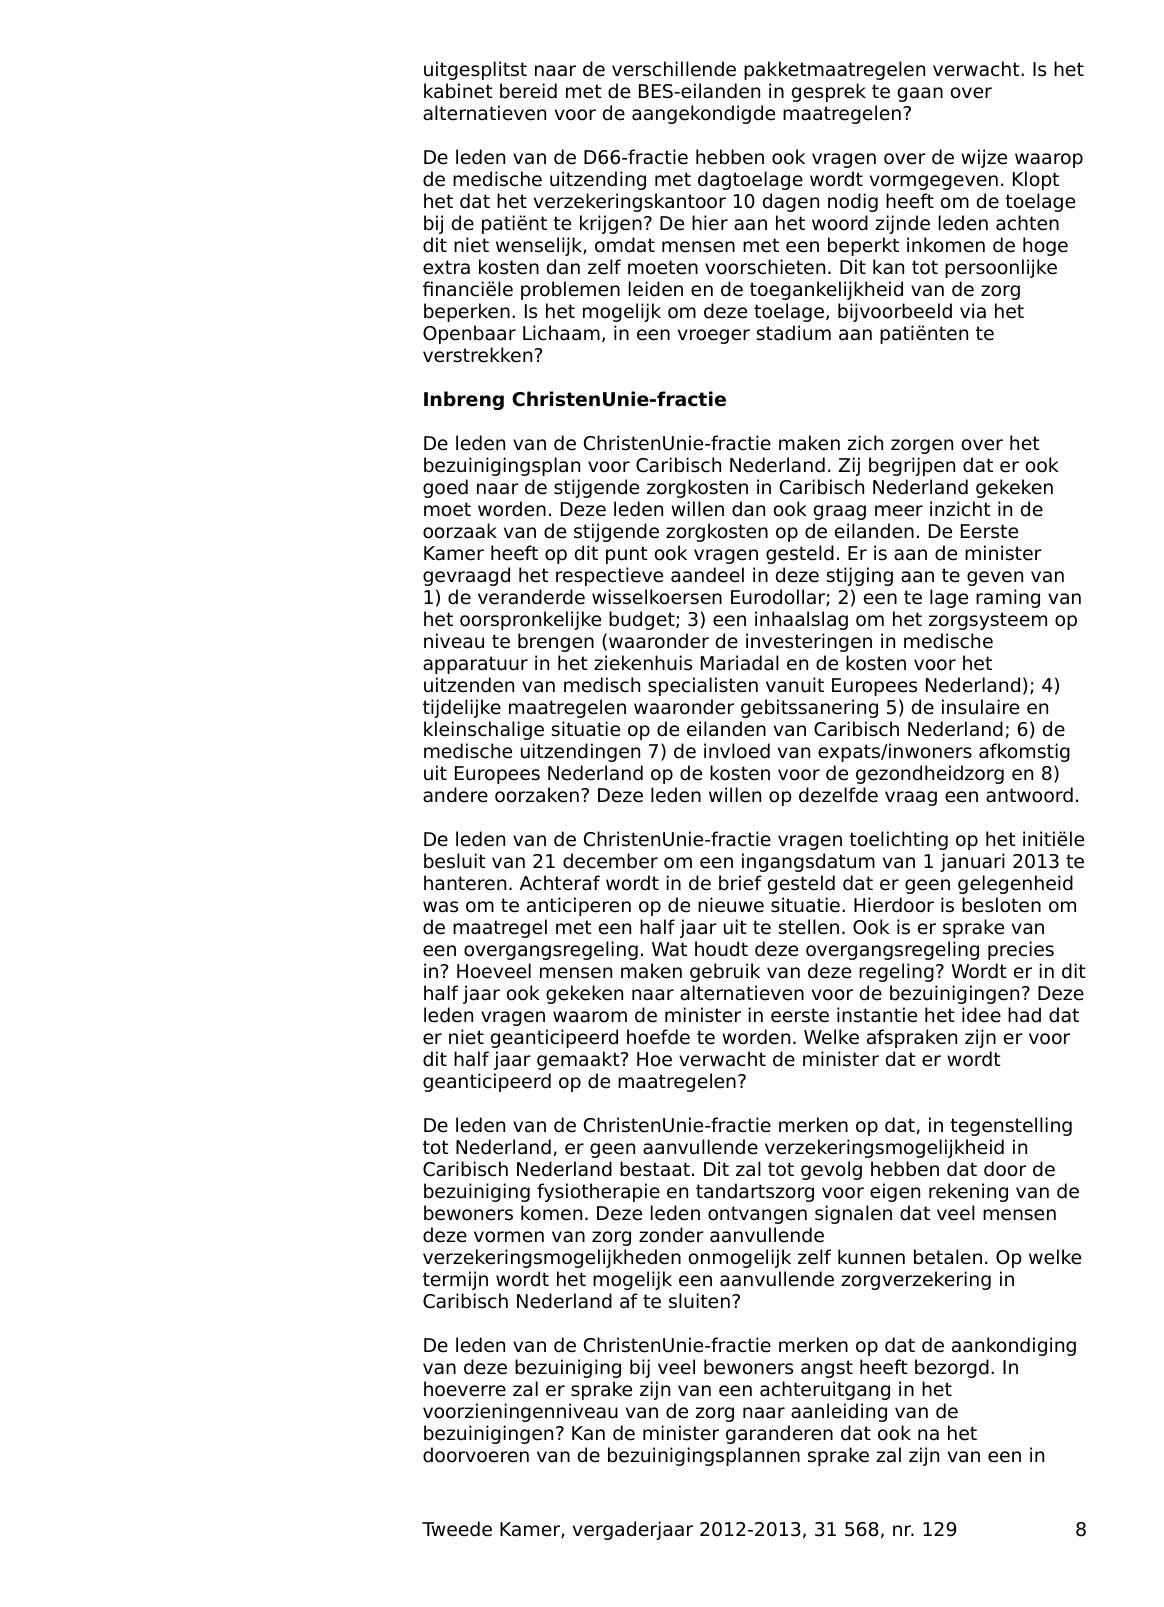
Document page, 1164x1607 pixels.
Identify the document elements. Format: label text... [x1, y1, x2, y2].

text De leden van de ChristenUnie-fractie vragen toelichting op het initiële besluit van 21 december om een ingangsdatum van 1 januari 2013 te hanteren. Achteraf wordt in de brief gesteld dat er geen gelegenheid was om te anticiperen op de nieuwe situatie. Hierdoor is besloten om de maatregel met een half jaar uit te stellen. Ook is er sprake van een overgangsregeling. Wat houdt deze overgangsregeling precies in? Hoeveel mensen maken gebruik van deze regeling? Wordt er in dit half jaar ook gekeken naar alternatieven voor de bezuinigingen? Deze leden vragen waarom de minister in eerste instantie het idee had dat er niet geanticipeerd hoefde te worden. Welke afspraken zijn er voor dit half jaar gemaakt? Hoe verwacht de minister dat er wordt geanticipeerd op de maatregelen? [422, 829, 1087, 1093]
text De leden van de ChristenUnie-fractie merken op dat de aankondiging van deze bezuiniging bij veel bewoners angst heeft bezorgd. In hoeverre zal er sprake zijn van een achteruitgang in het voorzieningenniveau van de zorg naar aanleiding van de bezuinigingen? Kan de minister garanderen dat ook na het doorvoeren van de bezuinigingsplannen sprake zal zijn van een in [422, 1335, 1087, 1467]
subtitle Inbreng ChristenUnie-fractie [422, 389, 1087, 411]
text De leden van de ChristenUnie-fractie merken op dat, in tegenstelling tot Nederland, er geen aanvullende verzekeringsmogelijkheid in Caribisch Nederland bestaat. Dit zal tot gevolg hebben dat door de bezuiniging fysiotherapie en tandartszorg voor eigen rekening van de bewoners komen. Deze leden ontvangen signalen dat veel mensen deze vormen van zorg zonder aanvullende verzekeringsmogelijkheden onmogelijk zelf kunnen betalen. Op welke termijn wordt het mogelijk een aanvullende zorgverzekering in Caribisch Nederland af te sluiten? [422, 1115, 1087, 1313]
text De leden van de ChristenUnie-fractie maken zich zorgen over het bezuinigingsplan voor Caribisch Nederland. Zij begrijpen dat er ook goed naar de stijgende zorgkosten in Caribisch Nederland gekeken moet worden. Deze leden willen dan ook graag meer inzicht in de oorzaak van de stijgende zorgkosten op de eilanden. De Eerste Kamer heeft op dit punt ook vragen gesteld. Er is aan de minister gevraagd het respectieve aandeel in deze stijging aan te geven van 1) de veranderde wisselkoersen Eurodollar; 2) een te lage raming van het oorspronkelijke budget; 3) een inhaalslag om het zorgsysteem op niveau te brengen (waaronder de investeringen in medische apparatuur in het ziekenhuis Mariadal en de kosten voor het uitzenden van medisch specialisten vanuit Europees Nederland); 4) tijdelijke maatregelen waaronder gebitssanering 5) de insulaire en kleinschalige situatie op de eilanden van Caribisch Nederland; 6) de medische uitzendingen 7) de invloed van expats/inwoners afkomstig uit Europees Nederland op de kosten voor de gezondheidzorg en 8) andere oorzaken? Deze leden willen op dezelfde vraag een antwoord. [422, 433, 1087, 807]
text uitgesplitst naar de verschillende pakketmaatregelen verwacht. Is het kabinet bereid met de BES-eilanden in gesprek te gaan over alternatieven voor de aangekondigde maatregelen? [422, 59, 1087, 125]
text De leden van de D66-fractie hebben ook vragen over de wijze waarop de medische uitzending met dagtoelage wordt vormgegeven. Klopt het dat het verzekeringskantoor 10 dagen nodig heeft om de toelage bij de patiënt te krijgen? De hier aan het woord zijnde leden achten dit niet wenselijk, omdat mensen met een beperkt inkomen de hoge extra kosten dan zelf moeten voorschieten. Dit kan tot persoonlijke financiële problemen leiden en de toegankelijkheid van de zorg beperken. Is het mogelijk om deze toelage, bijvoorbeeld via het Openbaar Lichaam, in een vroeger stadium aan patiënten te verstrekken? [422, 147, 1087, 367]
